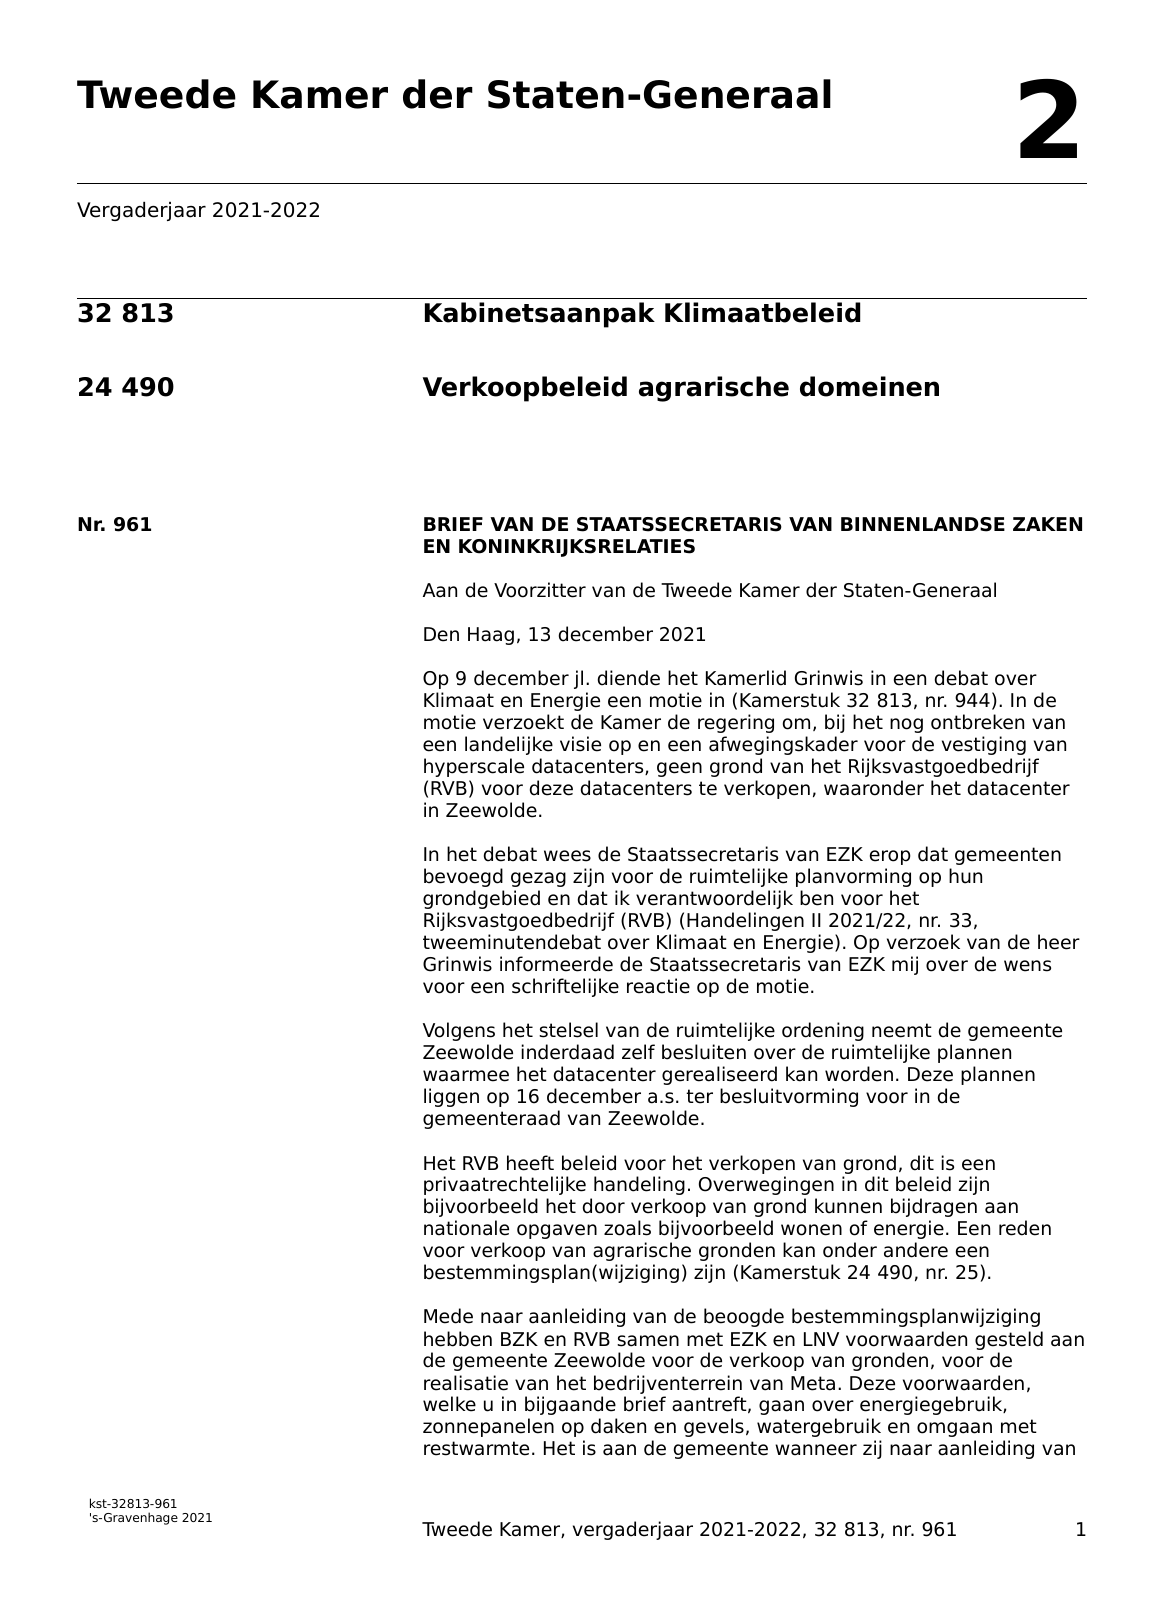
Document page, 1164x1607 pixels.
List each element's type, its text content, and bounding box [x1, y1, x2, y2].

table_header Tweede Kamer der Staten-Generaal [77, 59, 886, 183]
text In het debat wees de Staatssecretaris van EZK erop dat gemeenten bevoegd gezag zijn voor de ruimtelijke planvorming op hun grondgebied en dat ik verantwoordelijk ben voor het Rijksvastgoedbedrijf (RVB) (Handelingen II 2021/22, nr. 33, tweeminutendebat over Klimaat en Energie). Op verzoek van de heer Grinwis informeerde de Staatssecretaris van EZK mij over de wens voor een schriftelijke reactie op de motie. [422, 844, 1087, 998]
text Op 9 december jl. diende het Kamerlid Grinwis in een debat over Klimaat en Energie een motie in (Kamerstuk 32 813, nr. 944). In de motie verzoekt de Kamer de regering om, bij het nog ontbreken van een landelijke visie op en een afwegingskader voor de vestiging van hyperscale datacenters, geen grond van het Rijksvastgoedbedrijf (RVB) voor deze datacenters te verkopen, waaronder het datacenter in Zeewolde. [422, 668, 1087, 822]
text 's-Gravenhage 2021 [88, 1511, 323, 1525]
text Den Haag, 13 december 2021 [422, 624, 1087, 646]
table_header 2 [886, 59, 1087, 183]
subtitle Nr. 961 BRIEF VAN DE STAATSSECRETARIS VAN BINNENLANDSE ZAKEN EN KONINKRIJKSRELATIES [77, 514, 1087, 558]
table_cell Vergaderjaar 2021-2022 [77, 184, 1087, 298]
text kst-32813-961 [88, 1497, 323, 1511]
text Het RVB heeft beleid voor het verkopen van grond, dit is een privaatrechtelijke handeling. Overwegingen in dit beleid zijn bijvoorbeeld het door verkoop van grond kunnen bijdragen aan nationale opgaven zoals bijvoorbeeld wonen of energie. Een reden voor verkoop van agrarische gronden kan onder andere een bestemmingsplan(wijziging) zijn (Kamerstuk 24 490, nr. 25). [422, 1152, 1087, 1284]
subtitle 32 813 Kabinetsaanpak Klimaatbeleid [77, 299, 1087, 329]
subtitle 24 490 Verkoopbeleid agrarische domeinen [77, 373, 1087, 403]
text Aan de Voorzitter van de Tweede Kamer der Staten-Generaal [422, 580, 1087, 602]
text Volgens het stelsel van de ruimtelijke ordening neemt de gemeente Zeewolde inderdaad zelf besluiten over de ruimtelijke plannen waarmee het datacenter gerealiseerd kan worden. Deze plannen liggen op 16 december a.s. ter besluitvorming voor in de gemeenteraad van Zeewolde. [422, 1020, 1087, 1130]
text Mede naar aanleiding van de beoogde bestemmingsplanwijziging hebben BZK en RVB samen met EZK en LNV voorwaarden gesteld aan de gemeente Zeewolde voor de verkoop van gronden, voor de realisatie van het bedrijventerrein van Meta. Deze voorwaarden, welke u in bijgaande brief aantreft, gaan over energiegebruik, zonnepanelen op daken en gevels, watergebruik en omgaan met restwarmte. Het is aan de gemeente wanneer zij naar aanleiding van [422, 1306, 1087, 1460]
